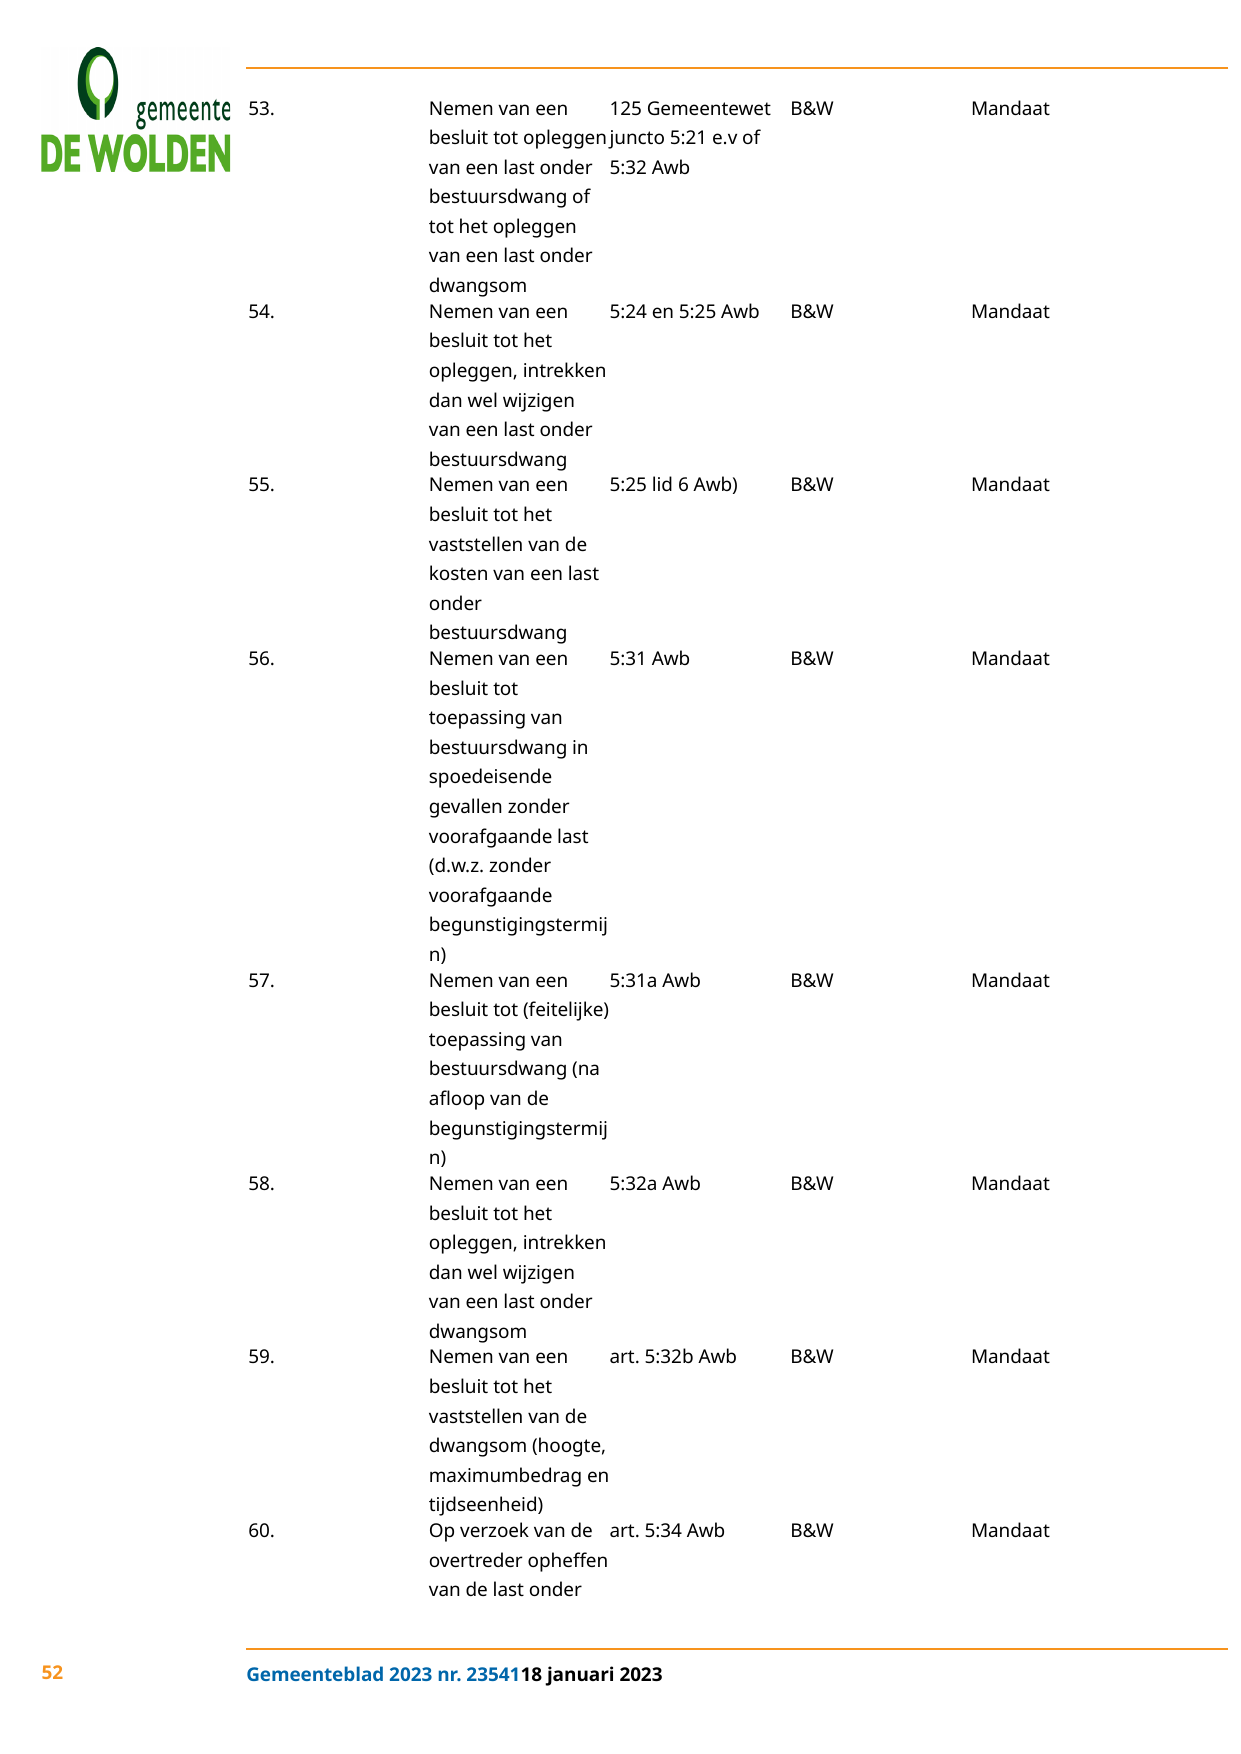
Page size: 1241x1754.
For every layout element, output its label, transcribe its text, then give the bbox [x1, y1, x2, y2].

table_cell 5:31a Awb [609, 967, 790, 1170]
table_cell Mandaat [971, 645, 1152, 967]
table_cell B&W [790, 95, 971, 298]
table_cell B&W [790, 1170, 971, 1344]
table_cell [248, 472, 429, 645]
table_cell 125 Gemeentewet juncto 5:21 e.v of 5:32 Awb [609, 95, 790, 298]
table_cell [248, 967, 429, 1170]
table_cell Nemen van een besluit tot het opleggen, intrekken dan wel wijzigen van een last onder bestuursdwang [429, 298, 609, 472]
table_cell B&W [790, 1518, 971, 1602]
table_cell B&W [790, 298, 971, 472]
table_cell [248, 1170, 429, 1344]
table_cell B&W [790, 472, 971, 645]
table_cell [248, 1518, 429, 1602]
table_cell Nemen van een besluit tot (feitelijke) toepassing van bestuursdwang (na afloop van de begunstigingstermijn) [429, 967, 609, 1170]
table_cell B&W [790, 967, 971, 1170]
table_cell Mandaat [971, 1344, 1152, 1517]
table_cell Mandaat [971, 1170, 1152, 1344]
table_cell Op verzoek van de overtreder opheffen van de last onder [429, 1518, 609, 1602]
table_cell Mandaat [971, 1518, 1152, 1602]
table_cell Mandaat [971, 967, 1152, 1170]
table_cell 5:32a Awb [609, 1170, 790, 1344]
table_cell [248, 645, 429, 967]
table_cell 5:25 lid 6 Awb) [609, 472, 790, 645]
table_cell Nemen van een besluit tot opleggen van een last onder bestuursdwang of tot het opleggen van een last onder dwangsom [429, 95, 609, 298]
table_cell [248, 298, 429, 472]
table_cell Mandaat [971, 95, 1152, 298]
table_cell [248, 95, 429, 298]
table_cell Nemen van een besluit tot toepassing van bestuursdwang in spoedeisende gevallen zonder voorafgaande last (d.w.z. zonder voorafgaande begunstigingstermijn) [429, 645, 609, 967]
table_cell B&W [790, 1344, 971, 1517]
table_cell B&W [790, 645, 971, 967]
table_cell Mandaat [971, 472, 1152, 645]
table_cell Nemen van een besluit tot het vaststellen van de dwangsom (hoogte, maximumbedrag en tijdseenheid) [429, 1344, 609, 1517]
picture [41, 47, 231, 172]
table_cell Nemen van een besluit tot het vaststellen van de kosten van een last onder bestuursdwang [429, 472, 609, 645]
table_cell art. 5:34 Awb [609, 1518, 790, 1602]
table_cell Nemen van een besluit tot het opleggen, intrekken dan wel wijzigen van een last onder dwangsom [429, 1170, 609, 1344]
table_cell art. 5:32b Awb [609, 1344, 790, 1517]
table_cell [248, 1344, 429, 1517]
table_cell 5:31 Awb [609, 645, 790, 967]
table_cell Mandaat [971, 298, 1152, 472]
table_cell 5:24 en 5:25 Awb [609, 298, 790, 472]
